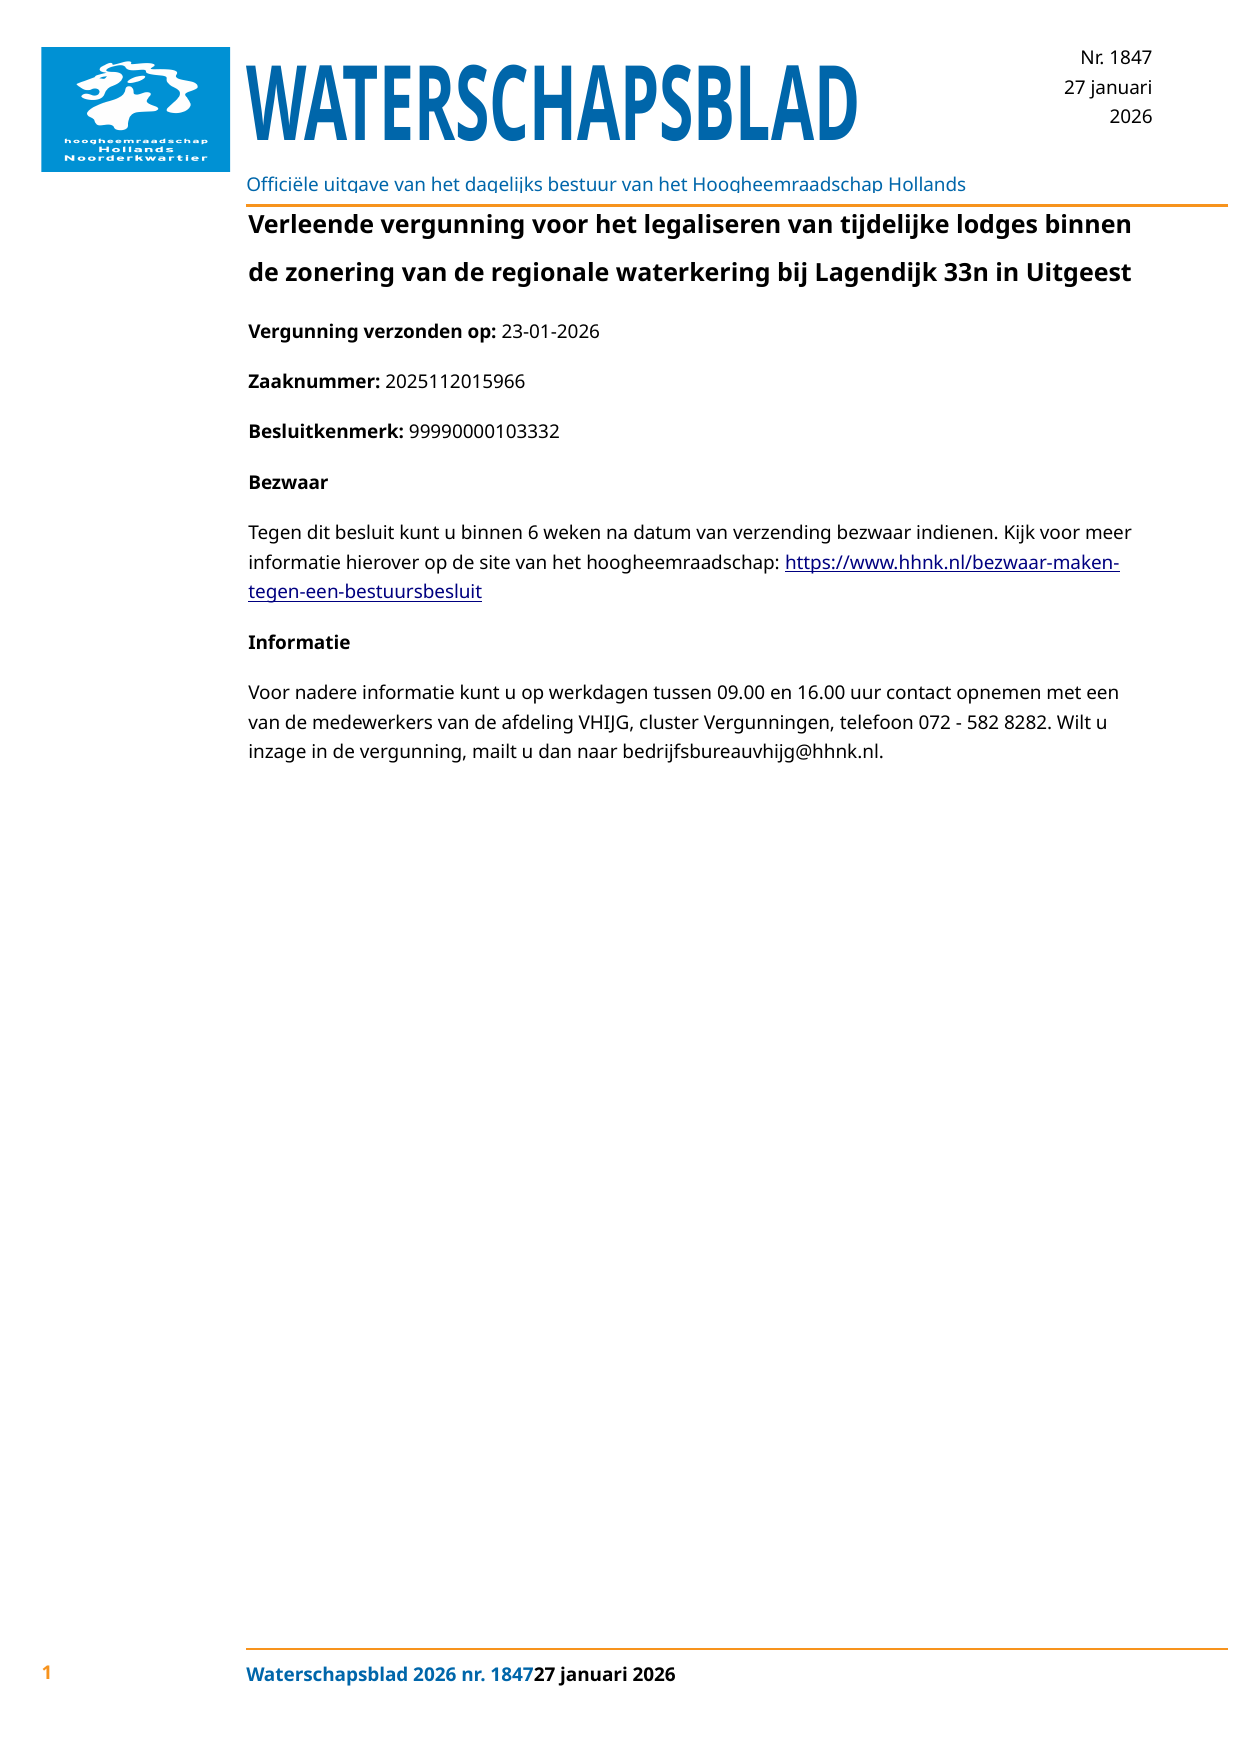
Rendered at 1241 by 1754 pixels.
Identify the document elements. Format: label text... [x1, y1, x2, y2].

picture [88, 87, 157, 130]
text Bezwaar [248, 469, 1152, 495]
text Tegen dit besluit kunt u binnen 6 weken na datum van verzending bezwaar indienen. Kijk voor meer informatie hierover op de site van het hoogheemraadschap: https://www.hhnk.nl/bezwaar-maken-tegen-een-bestuursbesluit [248, 519, 1152, 604]
picture [78, 64, 122, 99]
picture [118, 62, 197, 112]
text Informatie [248, 629, 1152, 655]
text Vergunning verzonden op: 23-01-2026 [248, 318, 1152, 344]
picture [129, 76, 144, 82]
text Verleende vergunning voor het legaliseren van tijdelijke lodges binnen de zonering van de regionale waterkering bij Lagendijk 33n in Uitgeest [248, 207, 1152, 288]
text Zaaknummer: 2025112015966 [248, 368, 1152, 394]
text Besluitkenmerk: 99990000103332 [248, 419, 1152, 444]
text Voor nadere informatie kunt u op werkdagen tussen 09.00 en 16.00 uur contact opnemen met een van de medewerkers van de afdeling VHIJG, cluster Vergunningen, telefoon 072 - 582 8282. Wilt u inzage in de vergunning, mailt u dan naar bedrijfsbureauvhijg@hhnk.nl. [248, 679, 1152, 764]
